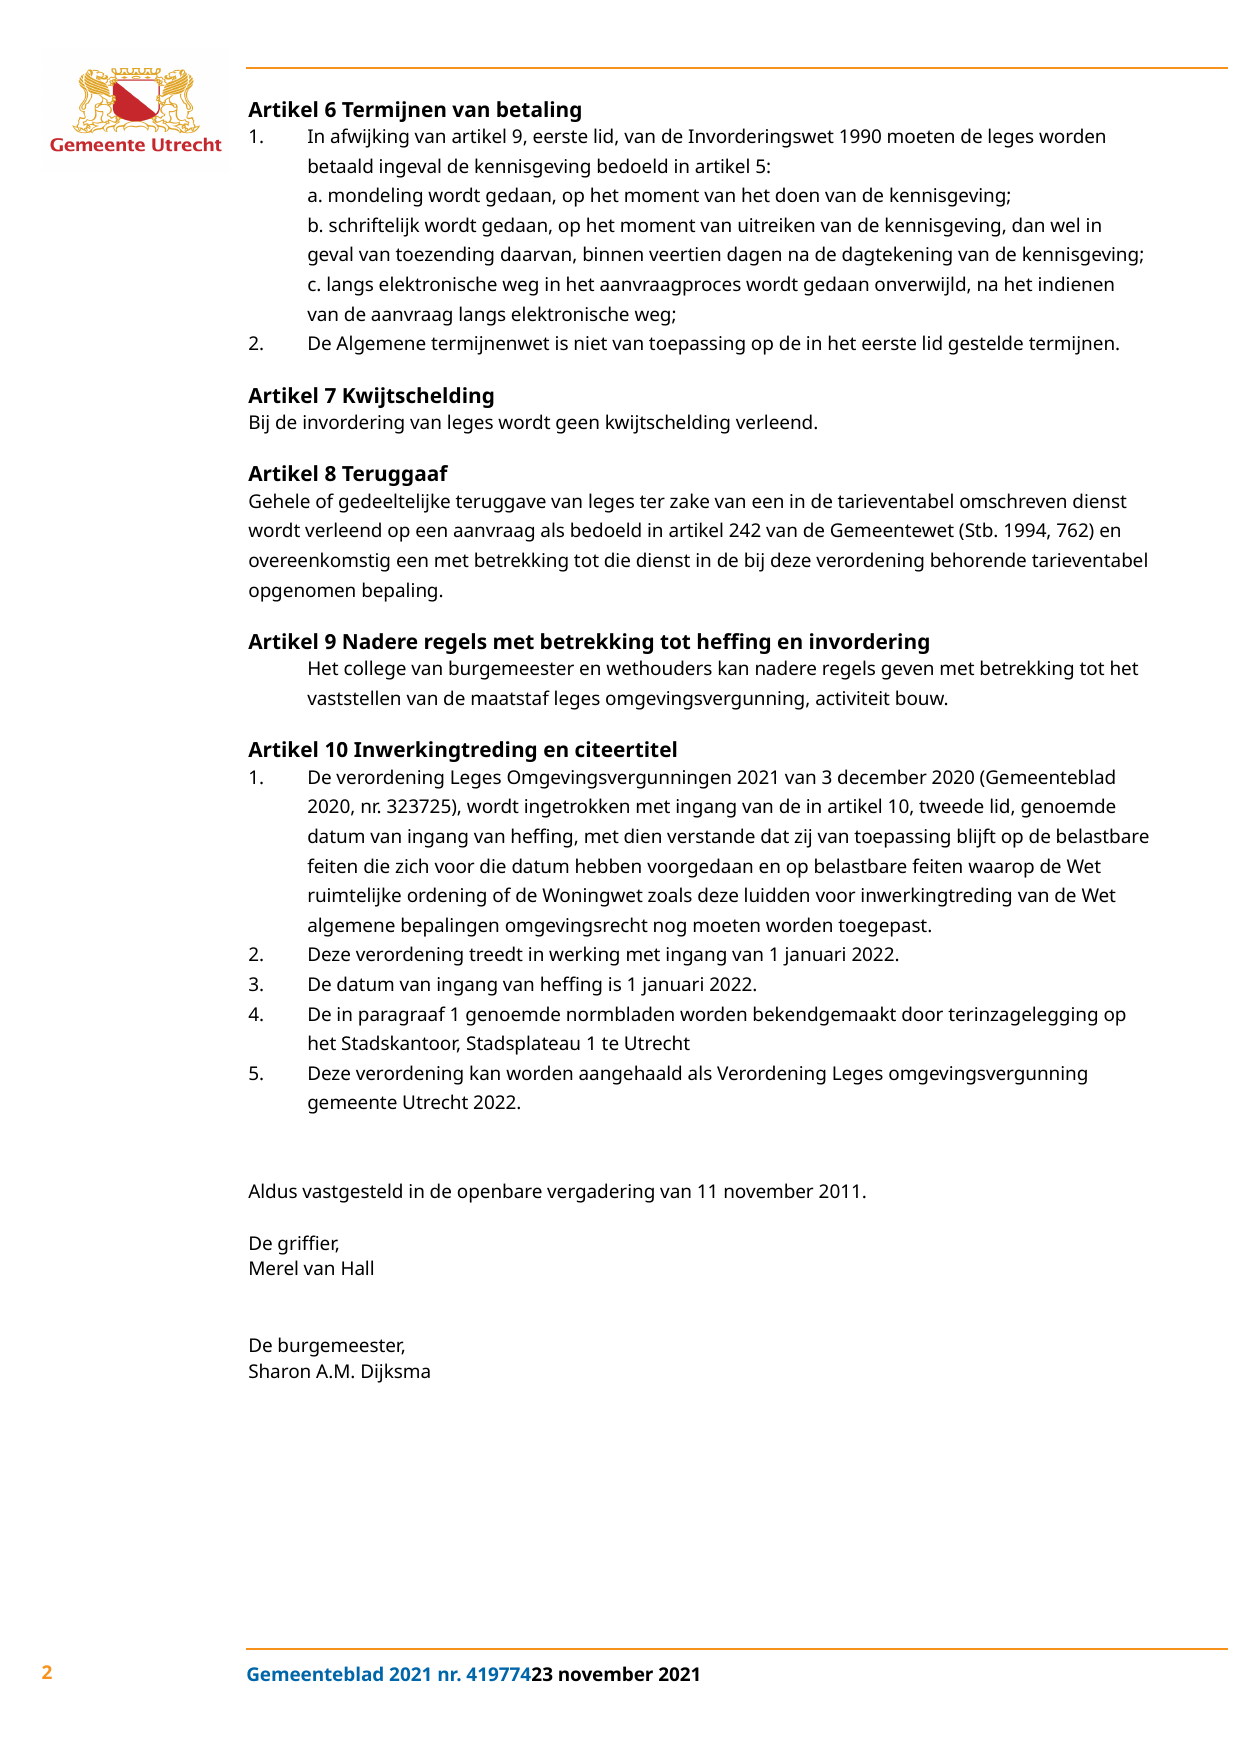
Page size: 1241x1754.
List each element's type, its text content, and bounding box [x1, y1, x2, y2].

list Het college van burgemeester en wethouders kan nadere regels geven met betrekking tot het vaststellen van de maatstaf leges omgevingsvergunning, activiteit bouw. [248, 656, 1152, 711]
list a. mondeling wordt gedaan, op het moment van het doen van de kennisgeving; [248, 182, 1152, 208]
text De griffier, [248, 1230, 1152, 1255]
text Artikel 10 Inwerkingtreding en citeertitel [248, 736, 1152, 764]
list b. schriftelijk wordt gedaan, op het moment van uitreiken van de kennisgeving, dan wel in geval van toezending daarvan, binnen veertien dagen na de dagtekening van de kennisgeving; [248, 212, 1152, 267]
list De datum van ingang van heffing is 1 januari 2022. [248, 971, 1152, 997]
list De verordening Leges Omgevingsvergunningen 2021 van 3 december 2020 (Gemeenteblad 2020, nr. 323725), wordt ingetrokken met ingang van de in artikel 10, tweede lid, genoemde datum van ingang van heffing, met dien verstande dat zij van toepassing blijft op de belastbare feiten die zich voor die datum hebben voorgedaan en op belastbare feiten waarop de Wet ruimtelijke ordening of de Woningwet zoals deze luidden voor inwerkingtreding van de Wet algemene bepalingen omgevingsrecht nog moeten worden toegepast. [248, 764, 1152, 938]
text Aldus vastgesteld in de openbare vergadering van 11 november 2011. [248, 1178, 1152, 1204]
list De in paragraaf 1 genoemde normbladen worden bekendgemaakt door terinzagelegging op het Stadskantoor, Stadsplateau 1 te Utrecht [248, 1001, 1152, 1056]
text Merel van Hall [248, 1255, 1152, 1281]
text De burgemeester, [248, 1333, 1152, 1358]
text Artikel 7 Kwijtschelding [248, 381, 1152, 409]
text Artikel 9 Nadere regels met betrekking tot heffing en invordering [248, 627, 1152, 656]
text Artikel 6 Termijnen van betaling [248, 95, 1152, 123]
list In afwijking van artikel 9, eerste lid, van de Invorderingswet 1990 moeten de leges worden betaald ingeval de kennisgeving bedoeld in artikel 5: [248, 123, 1152, 178]
text Bij de invordering van leges wordt geen kwijtschelding verleend. [248, 409, 1152, 435]
picture [41, 47, 231, 172]
text Artikel 8 Teruggaaf [248, 459, 1152, 488]
text Sharon A.M. Dijksma [248, 1358, 1152, 1384]
list Deze verordening kan worden aangehaald als Verordening Leges omgevingsvergunning gemeente Utrecht 2022. [248, 1060, 1152, 1115]
list c. langs elektronische weg in het aanvraagproces wordt gedaan onverwijld, na het indienen van de aanvraag langs elektronische weg; [248, 271, 1152, 326]
text Gehele of gedeeltelijke teruggave van leges ter zake van een in de tarieventabel omschreven dienst wordt verleend op een aanvraag als bedoeld in artikel 242 van de Gemeentewet (Stb. 1994, 762) en overeenkomstig een met betrekking tot die dienst in de bij deze verordening behorende tarieventabel opgenomen bepaling. [248, 488, 1152, 602]
list De Algemene termijnenwet is niet van toepassing op de in het eerste lid gestelde termijnen. [248, 330, 1152, 356]
list Deze verordening treedt in werking met ingang van 1 januari 2022. [248, 942, 1152, 967]
